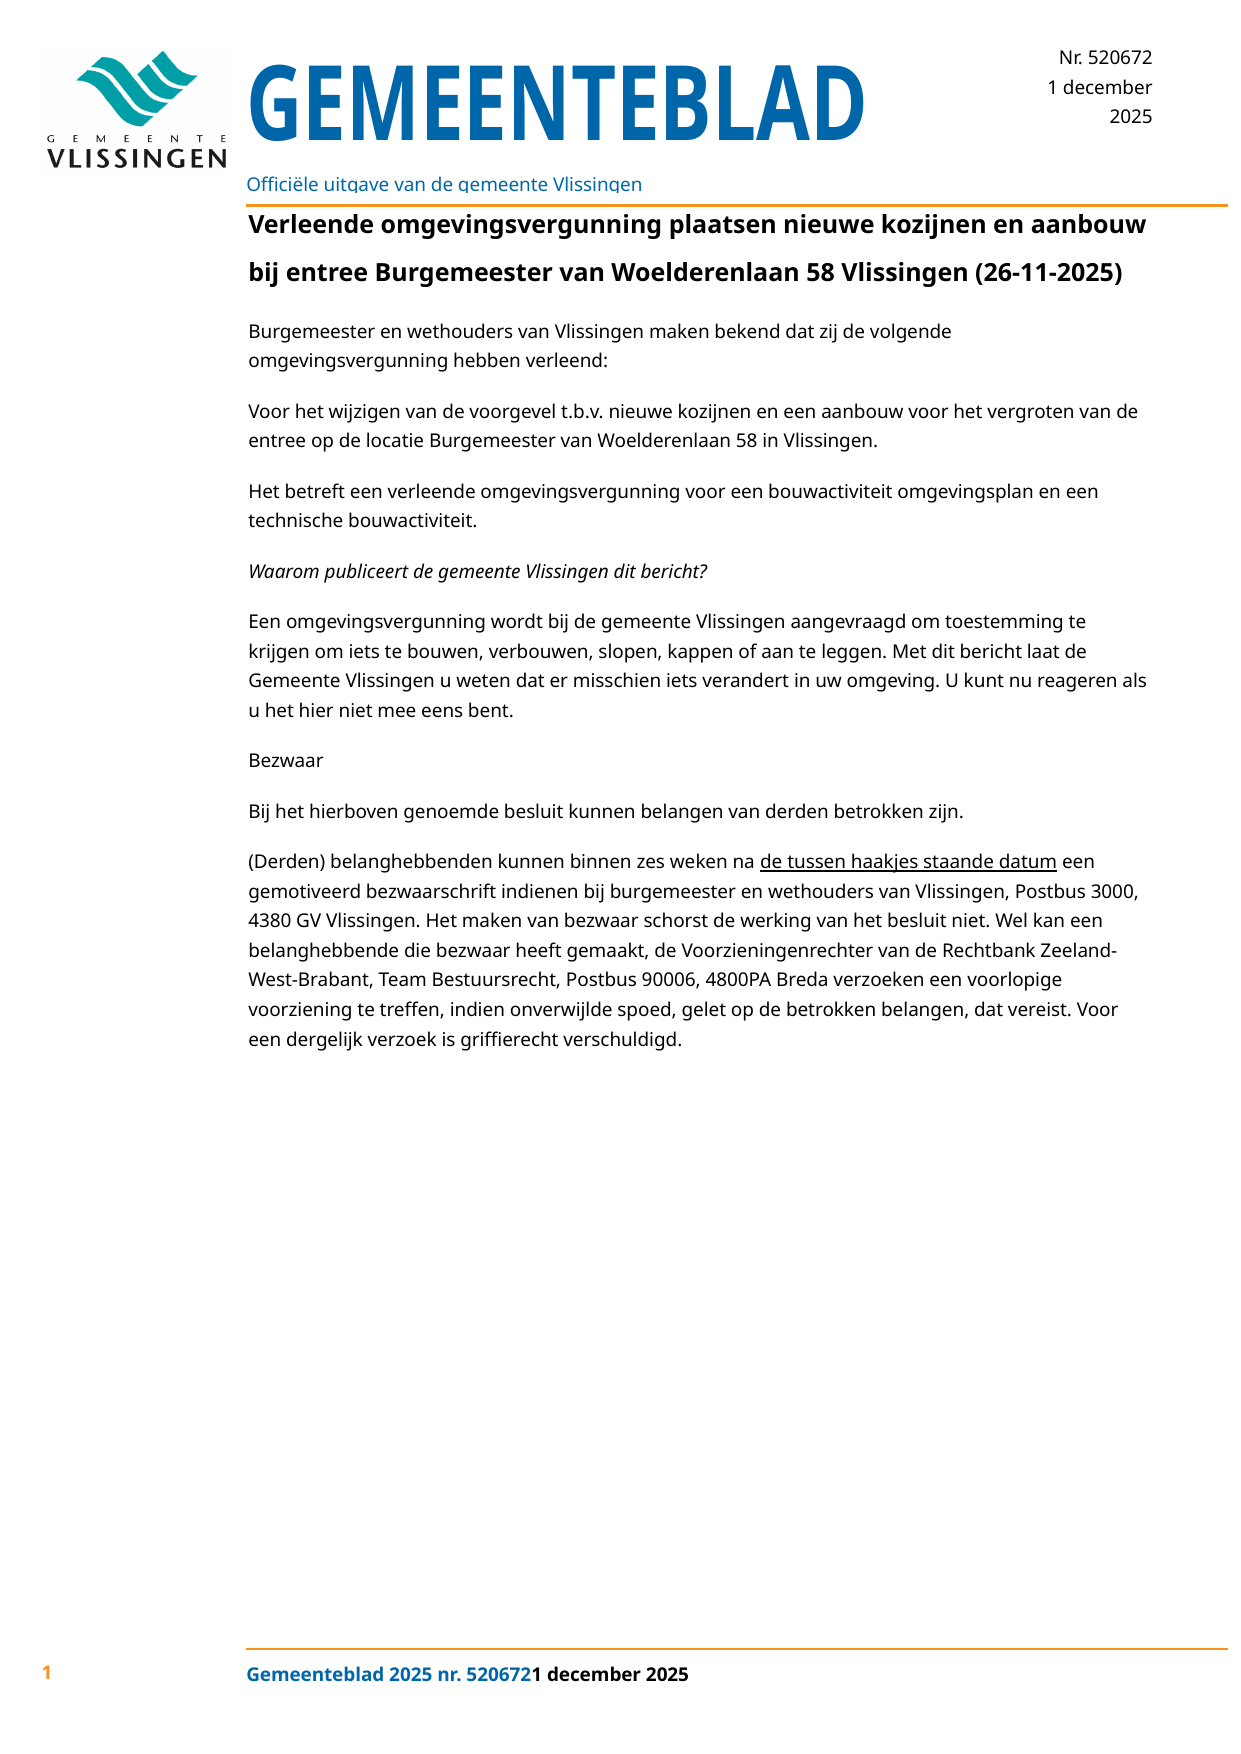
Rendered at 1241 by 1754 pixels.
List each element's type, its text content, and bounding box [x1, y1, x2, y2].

picture [41, 47, 231, 172]
text Verleende omgevingsvergunning plaatsen nieuwe kozijnen en aanbouw bij entree Burgemeester van Woelderenlaan 58 Vlissingen (26-11-2025) [248, 207, 1152, 288]
text Bij het hierboven genoemde besluit kunnen belangen van derden betrokken zijn. [248, 798, 1152, 824]
text (Derden) belanghebbenden kunnen binnen zes weken na de tussen haakjes staande datum een gemotiveerd bezwaarschrift indienen bij burgemeester en wethouders van Vlissingen, Postbus 3000, 4380 GV Vlissingen. Het maken van bezwaar schorst de werking van het besluit niet. Wel kan een belanghebbende die bezwaar heeft gemaakt, de Voorzieningenrechter van de Rechtbank Zeeland-West-Brabant, Team Bestuursrecht, Postbus 90006, 4800PA Breda verzoeken een voorlopige voorziening te treffen, indien onverwijlde spoed, gelet op de betrokken belangen, dat vereist. Voor een dergelijk verzoek is griffierecht verschuldigd. [248, 848, 1152, 1052]
text Een omgevingsvergunning wordt bij de gemeente Vlissingen aangevraagd om toestemming te krijgen om iets te bouwen, verbouwen, slopen, kappen of aan te leggen. Met dit bericht laat de Gemeente Vlissingen u weten dat er misschien iets verandert in uw omgeving. U kunt nu reageren als u het hier niet mee eens bent. [248, 608, 1152, 723]
text Het betreft een verleende omgevingsvergunning voor een bouwactiviteit omgevingsplan en een technische bouwactiviteit. [248, 478, 1152, 533]
text Voor het wijzigen van de voorgevel t.b.v. nieuwe kozijnen en een aanbouw voor het vergroten van de entree op de locatie Burgemeester van Woelderenlaan 58 in Vlissingen. [248, 398, 1152, 453]
text Bezwaar [248, 747, 1152, 773]
text Waarom publiceert de gemeente Vlissingen dit bericht? [248, 558, 1152, 584]
text Burgemeester en wethouders van Vlissingen maken bekend dat zij de volgende omgevingsvergunning hebben verleend: [248, 318, 1152, 373]
